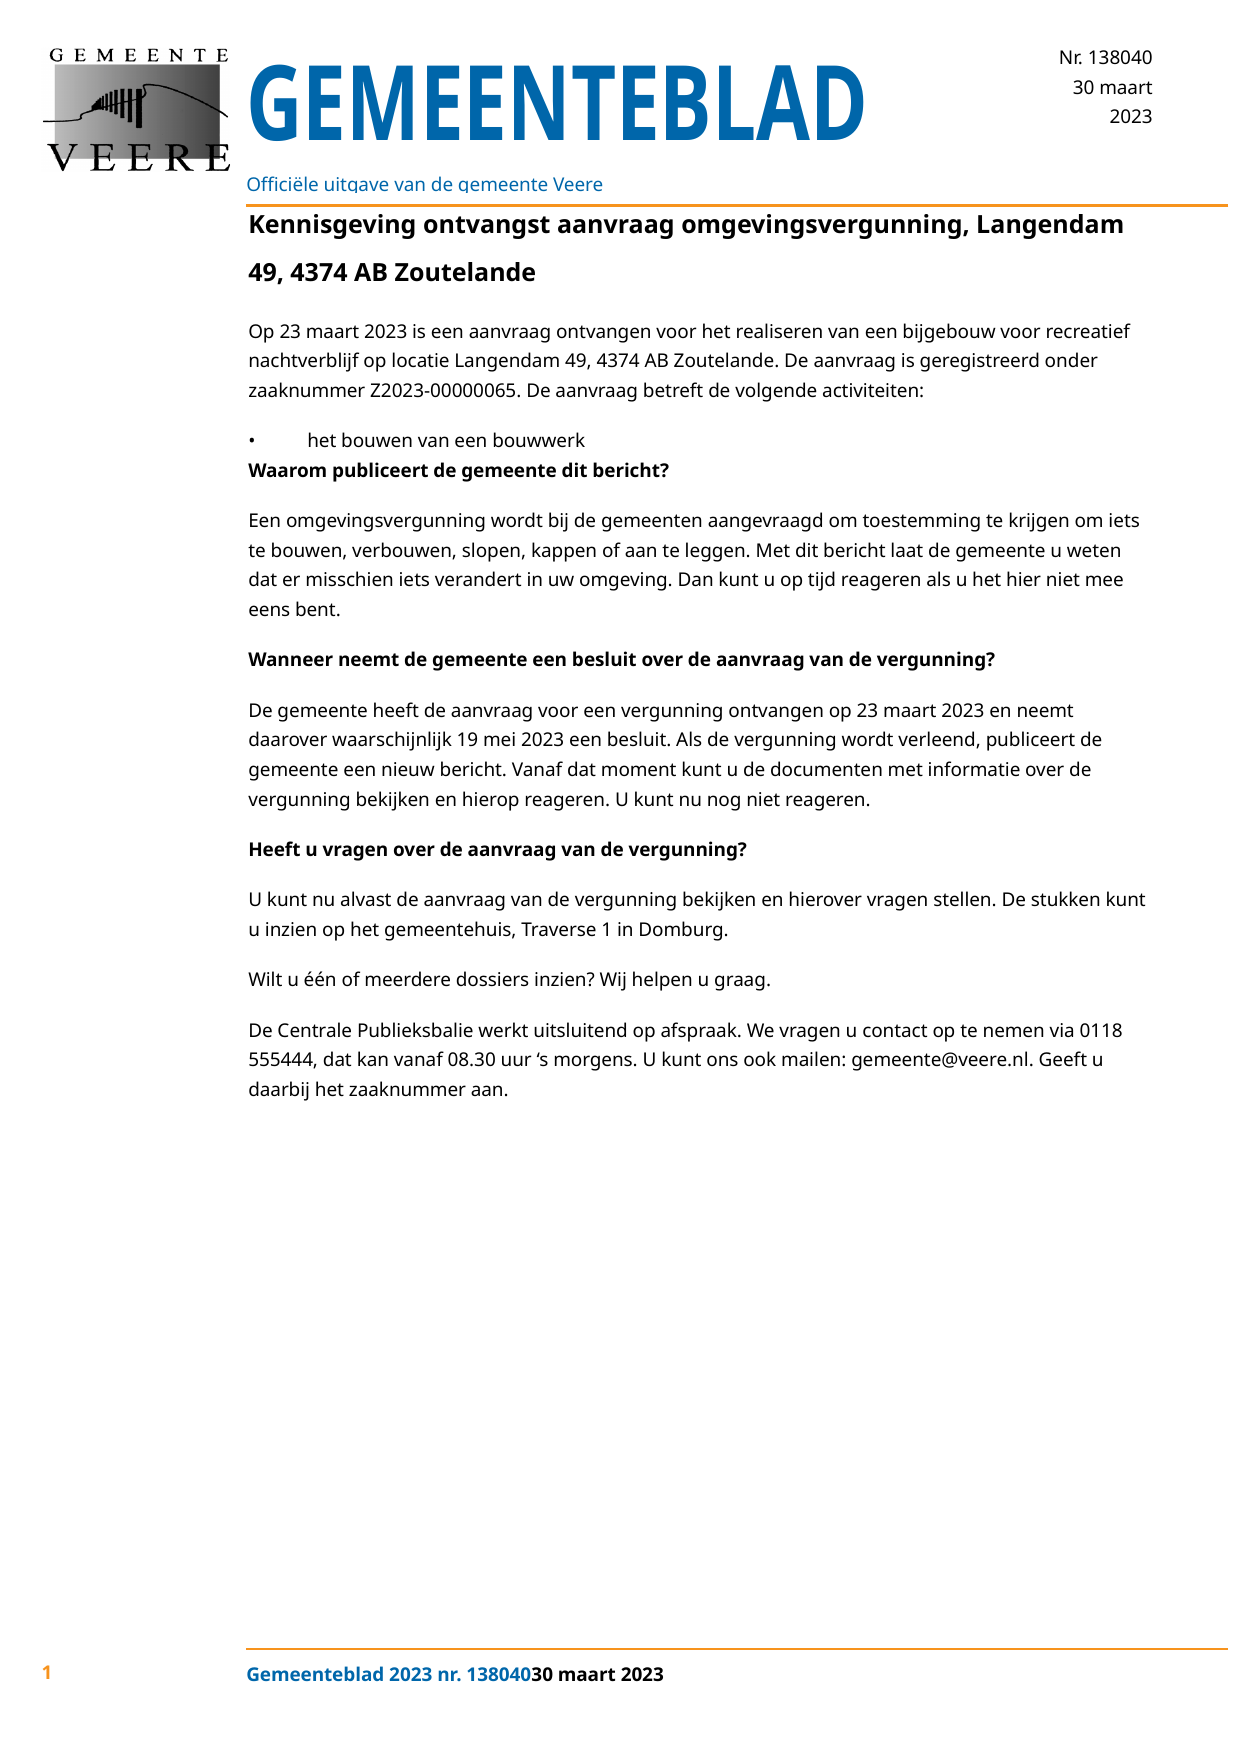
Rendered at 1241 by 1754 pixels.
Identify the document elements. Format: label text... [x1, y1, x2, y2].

text U kunt nu alvast de aanvraag van de vergunning bekijken en hierover vragen stellen. De stukken kunt u inzien op het gemeentehuis, Traverse 1 in Domburg. [248, 887, 1152, 942]
text Waarom publiceert de gemeente dit bericht? [248, 457, 1152, 483]
text De gemeente heeft de aanvraag voor een vergunning ontvangen op 23 maart 2023 en neemt daarover waarschijnlijk 19 mei 2023 een besluit. Als de vergunning wordt verleend, publiceert de gemeente een nieuw bericht. Vanaf dat moment kunt u de documenten met informatie over de vergunning bekijken en hierop reageren. U kunt nu nog niet reageren. [248, 697, 1152, 812]
text Wanneer neemt de gemeente een besluit over de aanvraag van de vergunning? [248, 647, 1152, 672]
text Heeft u vragen over de aanvraag van de vergunning? [248, 836, 1152, 862]
text Wilt u één of meerdere dossiers inzien? Wij helpen u graag. [248, 967, 1152, 992]
text Een omgevingsvergunning wordt bij de gemeenten aangevraagd om toestemming te krijgen om iets te bouwen, verbouwen, slopen, kappen of aan te leggen. Met dit bericht laat de gemeente u weten dat er misschien iets verandert in uw omgeving. Dan kunt u op tijd reageren als u het hier niet mee eens bent. [248, 507, 1152, 622]
list het bouwen van een bouwwerk [248, 427, 1152, 453]
picture [41, 47, 231, 172]
text De Centrale Publieksbalie werkt uitsluitend op afspraak. We vragen u contact op te nemen via 0118 555444, dat kan vanaf 08.30 uur ‘s morgens. U kunt ons ook mailen: gemeente@veere.nl. Geeft u daarbij het zaaknummer aan. [248, 1017, 1152, 1102]
text Op 23 maart 2023 is een aanvraag ontvangen voor het realiseren van een bijgebouw voor recreatief nachtverblijf op locatie Langendam 49, 4374 AB Zoutelande. De aanvraag is geregistreerd onder zaaknummer Z2023-00000065. De aanvraag betreft de volgende activiteiten: [248, 318, 1152, 403]
text Kennisgeving ontvangst aanvraag omgevingsvergunning, Langendam 49, 4374 AB Zoutelande [248, 207, 1152, 288]
